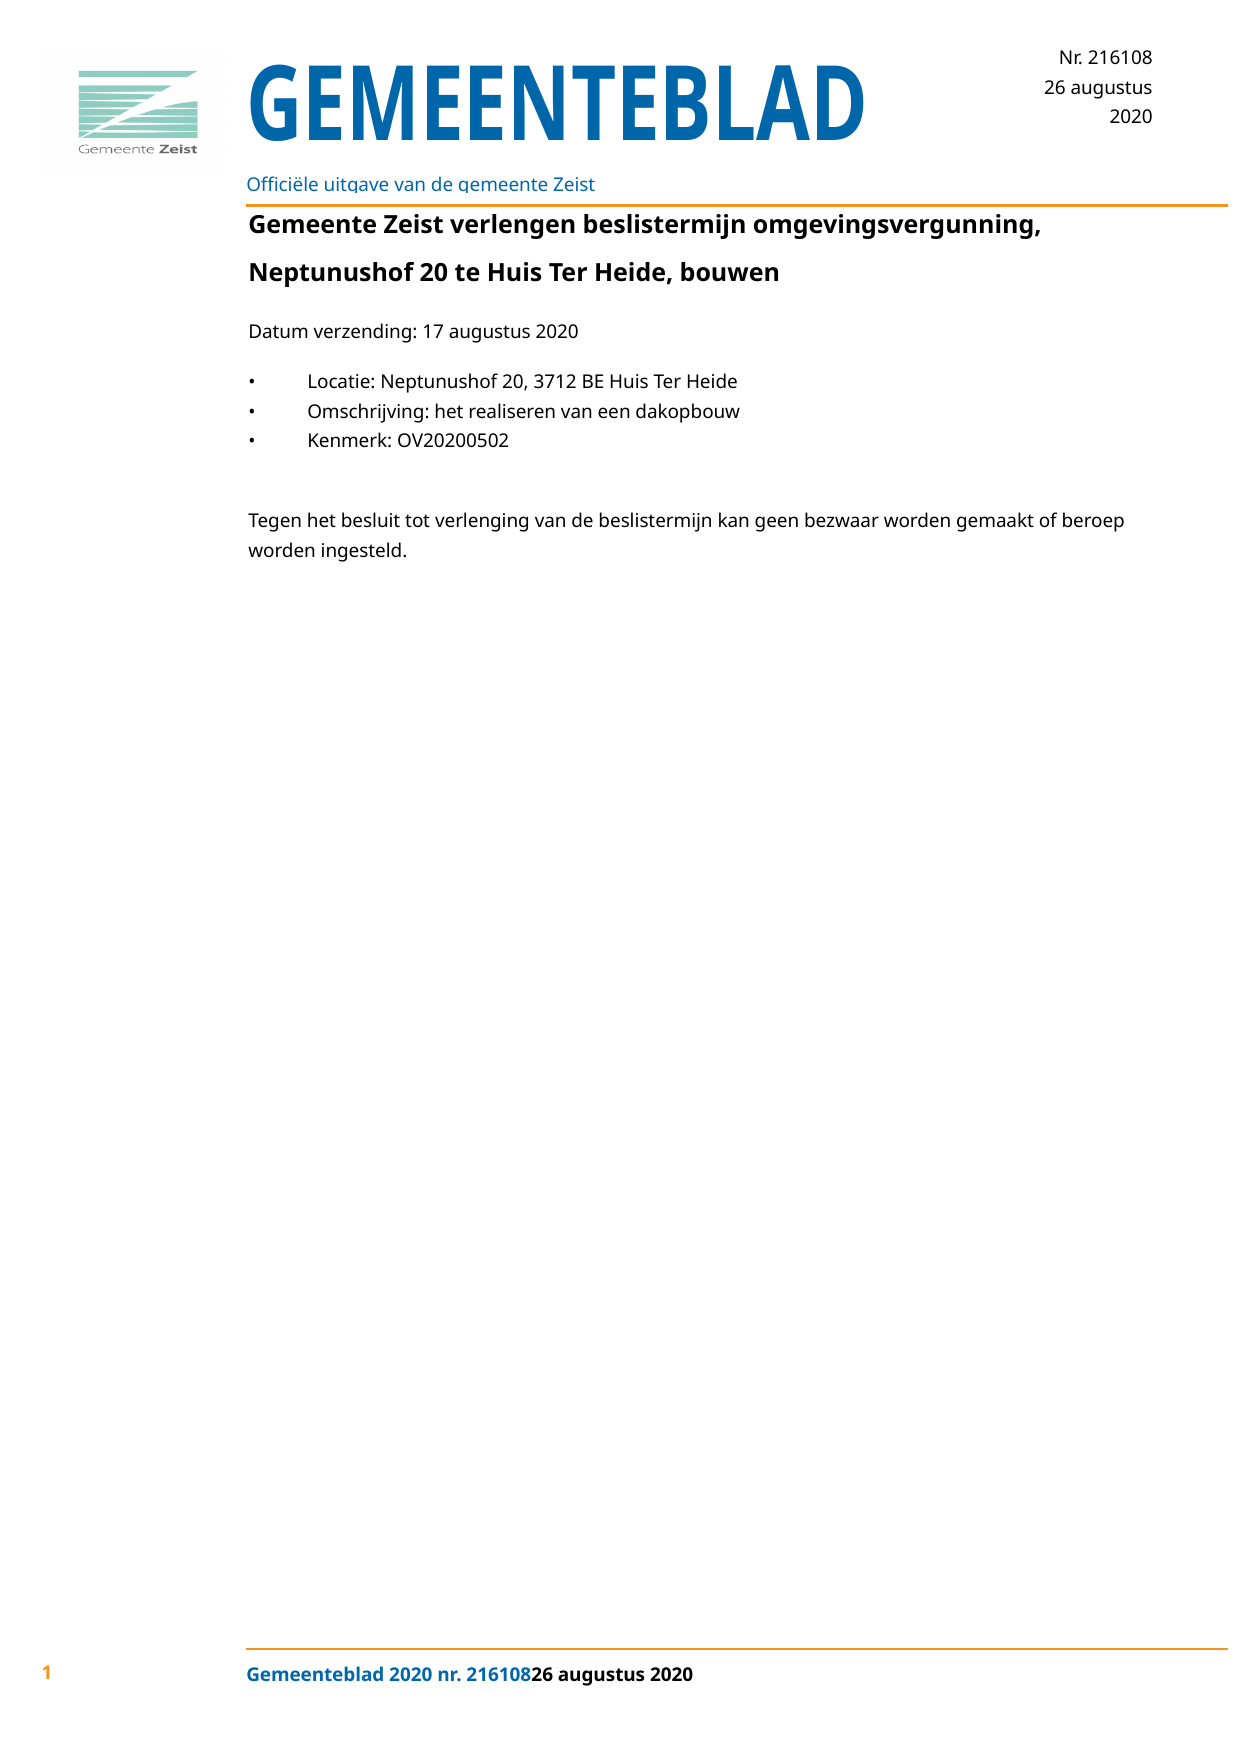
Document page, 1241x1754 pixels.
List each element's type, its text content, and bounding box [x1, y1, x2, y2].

list Locatie: Neptunushof 20, 3712 BE Huis Ter Heide [248, 368, 1152, 394]
list Omschrijving: het realiseren van een dakopbouw [248, 398, 1152, 424]
picture [41, 47, 231, 172]
text Tegen het besluit tot verlenging van de beslistermijn kan geen bezwaar worden gemaakt of beroep worden ingesteld. [248, 507, 1152, 563]
text Datum verzending: 17 augustus 2020 [248, 318, 1152, 344]
list Kenmerk: OV20200502 [248, 427, 1152, 453]
text Gemeente Zeist verlengen beslistermijn omgevingsvergunning, Neptunushof 20 te Huis Ter Heide, bouwen [248, 207, 1152, 288]
